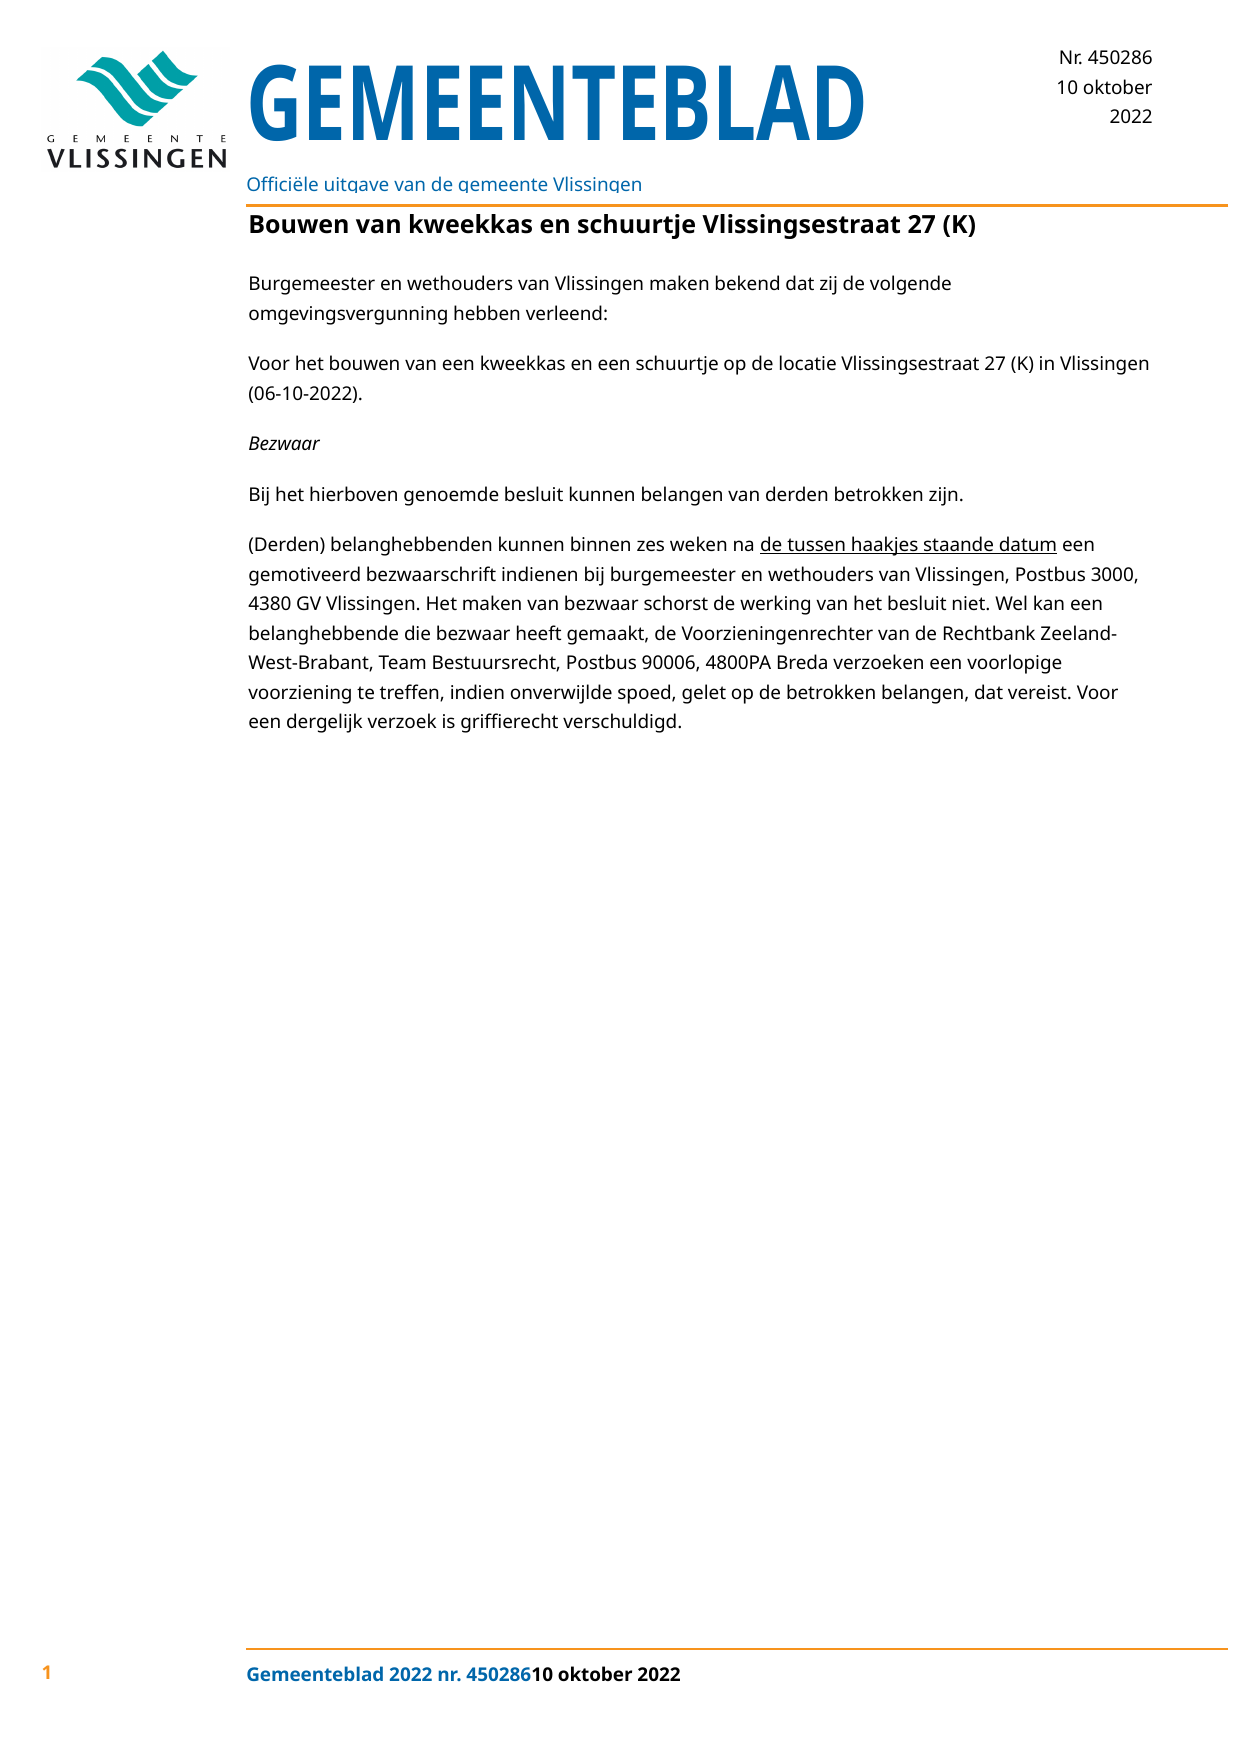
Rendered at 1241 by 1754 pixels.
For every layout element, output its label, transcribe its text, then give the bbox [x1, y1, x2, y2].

picture [41, 47, 231, 172]
text Burgemeester en wethouders van Vlissingen maken bekend dat zij de volgende omgevingsvergunning hebben verleend: [248, 270, 1152, 326]
text Voor het bouwen van een kweekkas en een schuurtje op de locatie Vlissingsestraat 27 (K) in Vlissingen (06-10-2022). [248, 350, 1152, 406]
text Bouwen van kweekkas en schuurtje Vlissingsestraat 27 (K) [248, 207, 1152, 241]
text Bezwaar [248, 430, 1152, 456]
text (Derden) belanghebbenden kunnen binnen zes weken na de tussen haakjes staande datum een gemotiveerd bezwaarschrift indienen bij burgemeester en wethouders van Vlissingen, Postbus 3000, 4380 GV Vlissingen. Het maken van bezwaar schorst de werking van het besluit niet. Wel kan een belanghebbende die bezwaar heeft gemaakt, de Voorzieningenrechter van de Rechtbank Zeeland-West-Brabant, Team Bestuursrecht, Postbus 90006, 4800PA Breda verzoeken een voorlopige voorziening te treffen, indien onverwijlde spoed, gelet op de betrokken belangen, dat vereist. Voor een dergelijk verzoek is griffierecht verschuldigd. [248, 531, 1152, 734]
text Bij het hierboven genoemde besluit kunnen belangen van derden betrokken zijn. [248, 481, 1152, 506]
